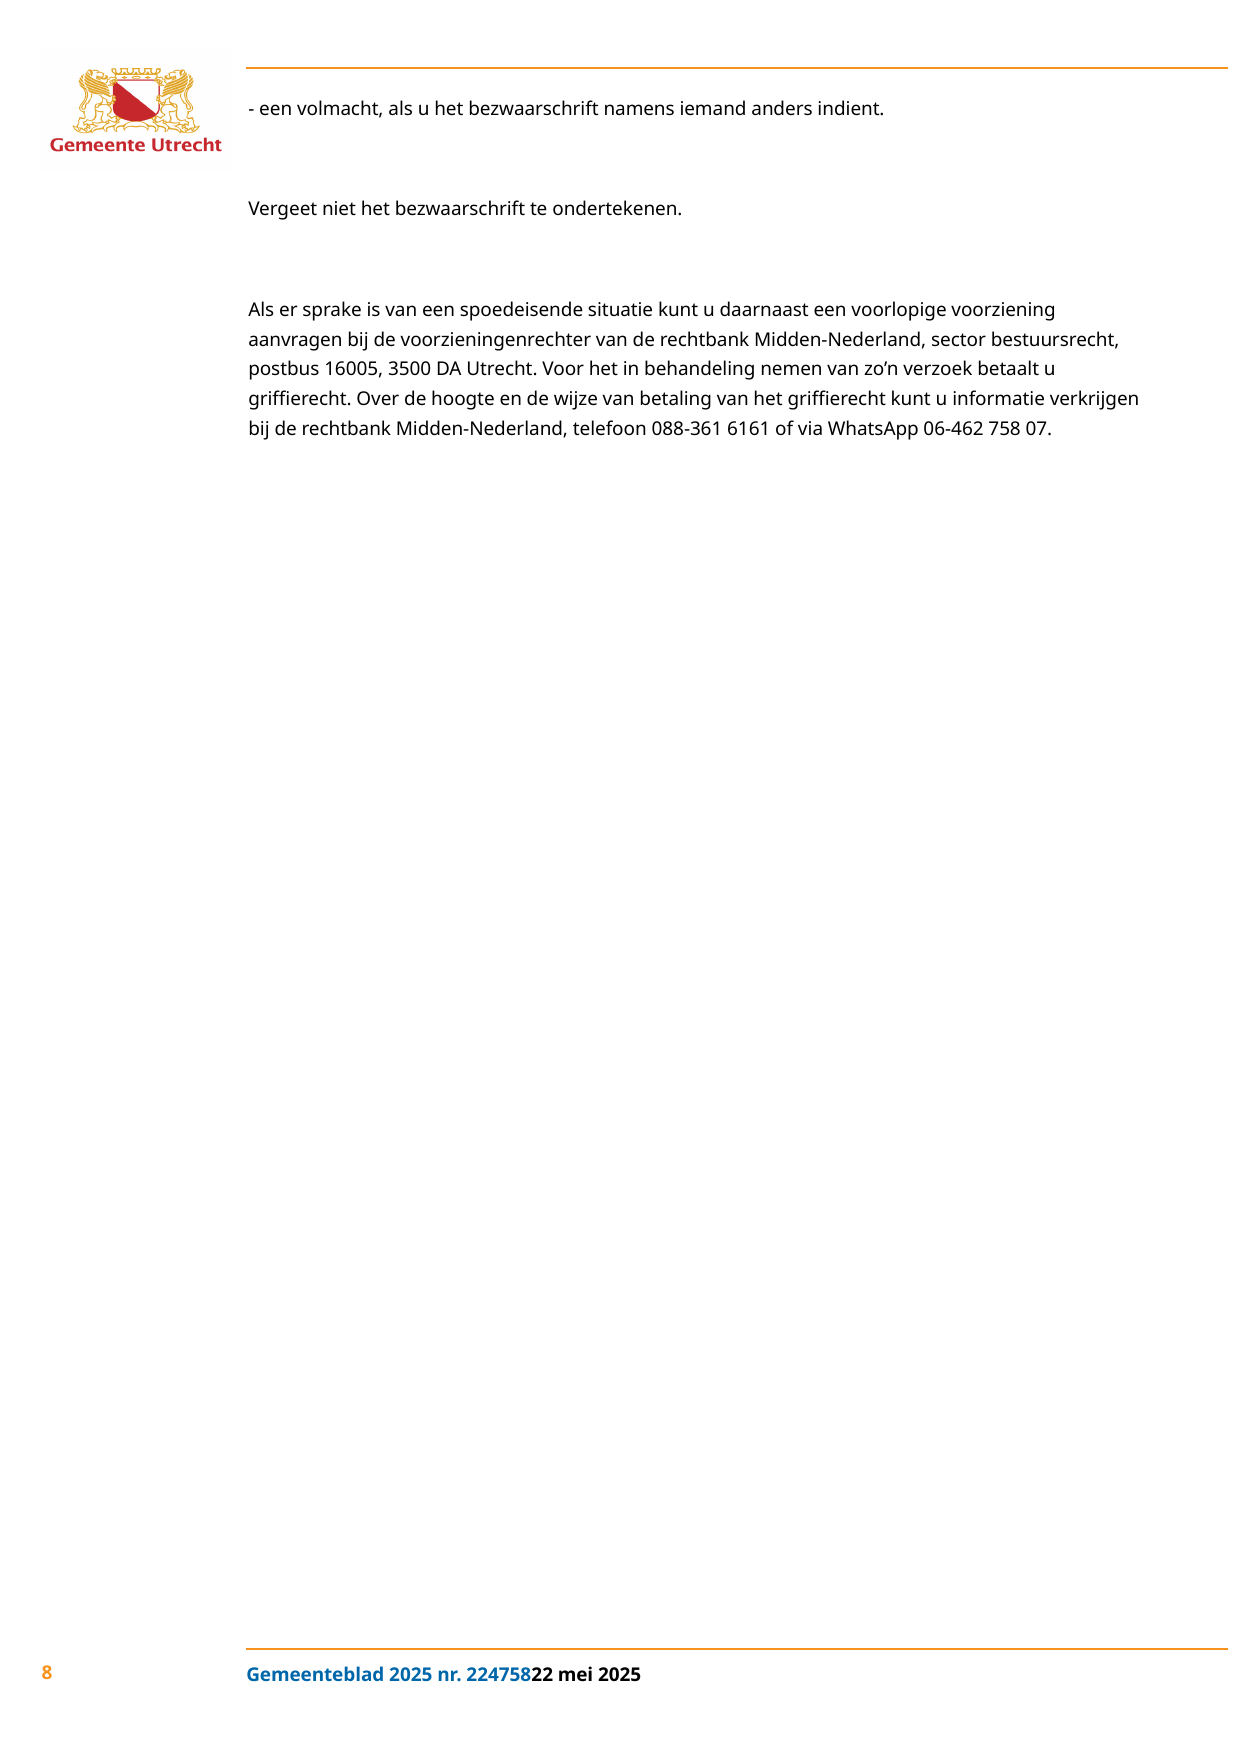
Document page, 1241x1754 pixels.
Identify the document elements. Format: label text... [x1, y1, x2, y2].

text - een volmacht, als u het bezwaarschrift namens iemand anders indient. [248, 95, 1152, 121]
text Vergeet niet het bezwaarschrift te ondertekenen. [248, 196, 1152, 221]
text Als er sprake is van een spoedeisende situatie kunt u daarnaast een voorlopige voorziening aanvragen bij de voorzieningenrechter van de rechtbank Midden-Nederland, sector bestuursrecht, postbus 16005, 3500 DA Utrecht. Voor het in behandeling nemen van zo’n verzoek betaalt u griffierecht. Over de hoogte en de wijze van betaling van het griffierecht kunt u informatie verkrijgen bij de rechtbank Midden-Nederland, telefoon 088-361 6161 of via WhatsApp 06-462 758 07. [248, 296, 1152, 441]
picture [41, 47, 231, 172]
